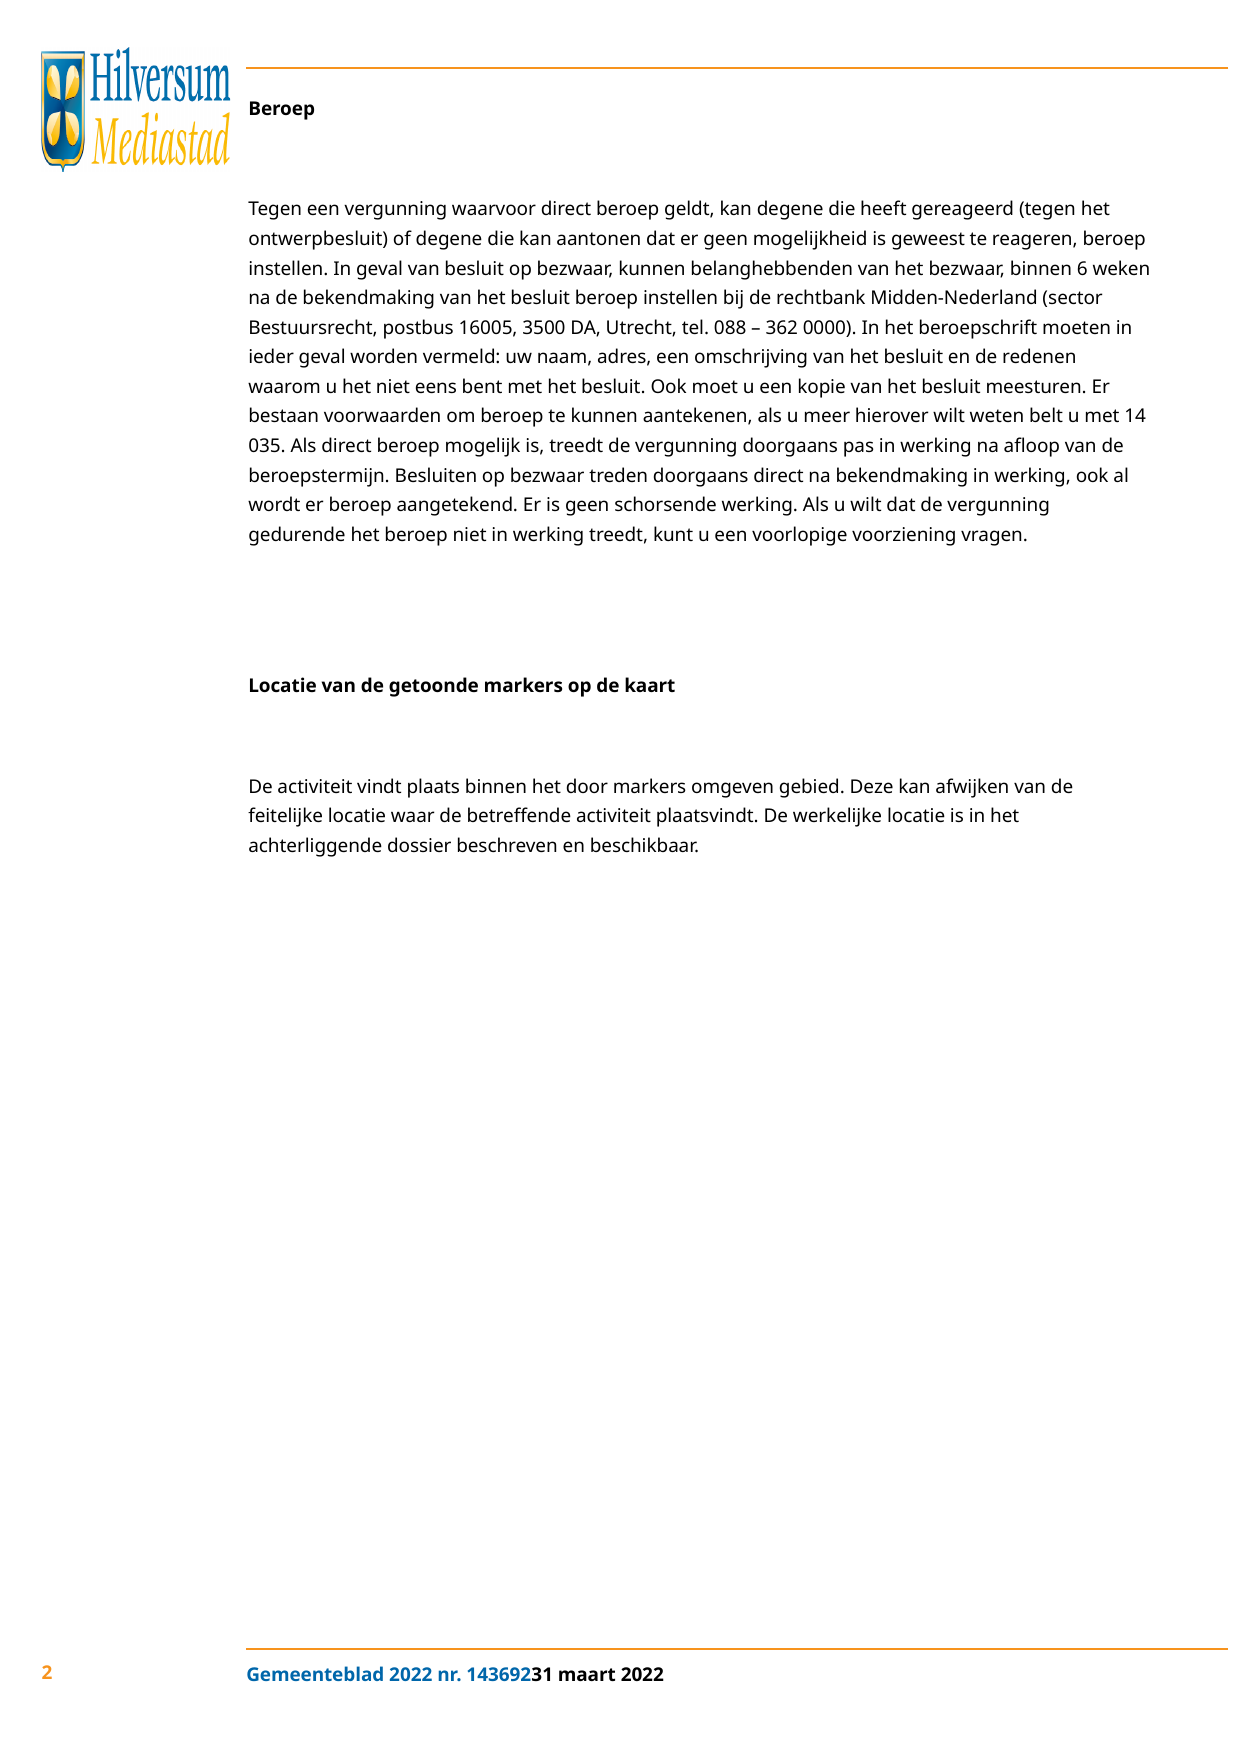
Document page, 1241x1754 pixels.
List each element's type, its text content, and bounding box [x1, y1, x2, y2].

picture [41, 47, 231, 172]
text Beroep [248, 95, 1152, 121]
text De activiteit vindt plaats binnen het door markers omgeven gebied. Deze kan afwijken van de feitelijke locatie waar de betreffende activiteit plaatsvindt. De werkelijke locatie is in het achterliggende dossier beschreven en beschikbaar. [248, 773, 1152, 858]
text Locatie van de getoonde markers op de kaart [248, 672, 1152, 698]
text Tegen een vergunning waarvoor direct beroep geldt, kan degene die heeft gereageerd (tegen het ontwerpbesluit) of degene die kan aantonen dat er geen mogelijkheid is geweest te reageren, beroep instellen. In geval van besluit op bezwaar, kunnen belanghebbenden van het bezwaar, binnen 6 weken na de bekendmaking van het besluit beroep instellen bij de rechtbank Midden-Nederland (sector Bestuursrecht, postbus 16005, 3500 DA, Utrecht, tel. 088 – 362 0000). In het beroepschrift moeten in ieder geval worden vermeld: uw naam, adres, een omschrijving van het besluit en de redenen waarom u het niet eens bent met het besluit. Ook moet u een kopie van het besluit meesturen. Er bestaan voorwaarden om beroep te kunnen aantekenen, als u meer hierover wilt weten belt u met 14 035. Als direct beroep mogelijk is, treedt de vergunning doorgaans pas in werking na afloop van de beroepstermijn. Besluiten op bezwaar treden doorgaans direct na bekendmaking in werking, ook al wordt er beroep aangetekend. Er is geen schorsende werking. Als u wilt dat de vergunning gedurende het beroep niet in werking treedt, kunt u een voorlopige voorziening vragen. [248, 196, 1152, 547]
